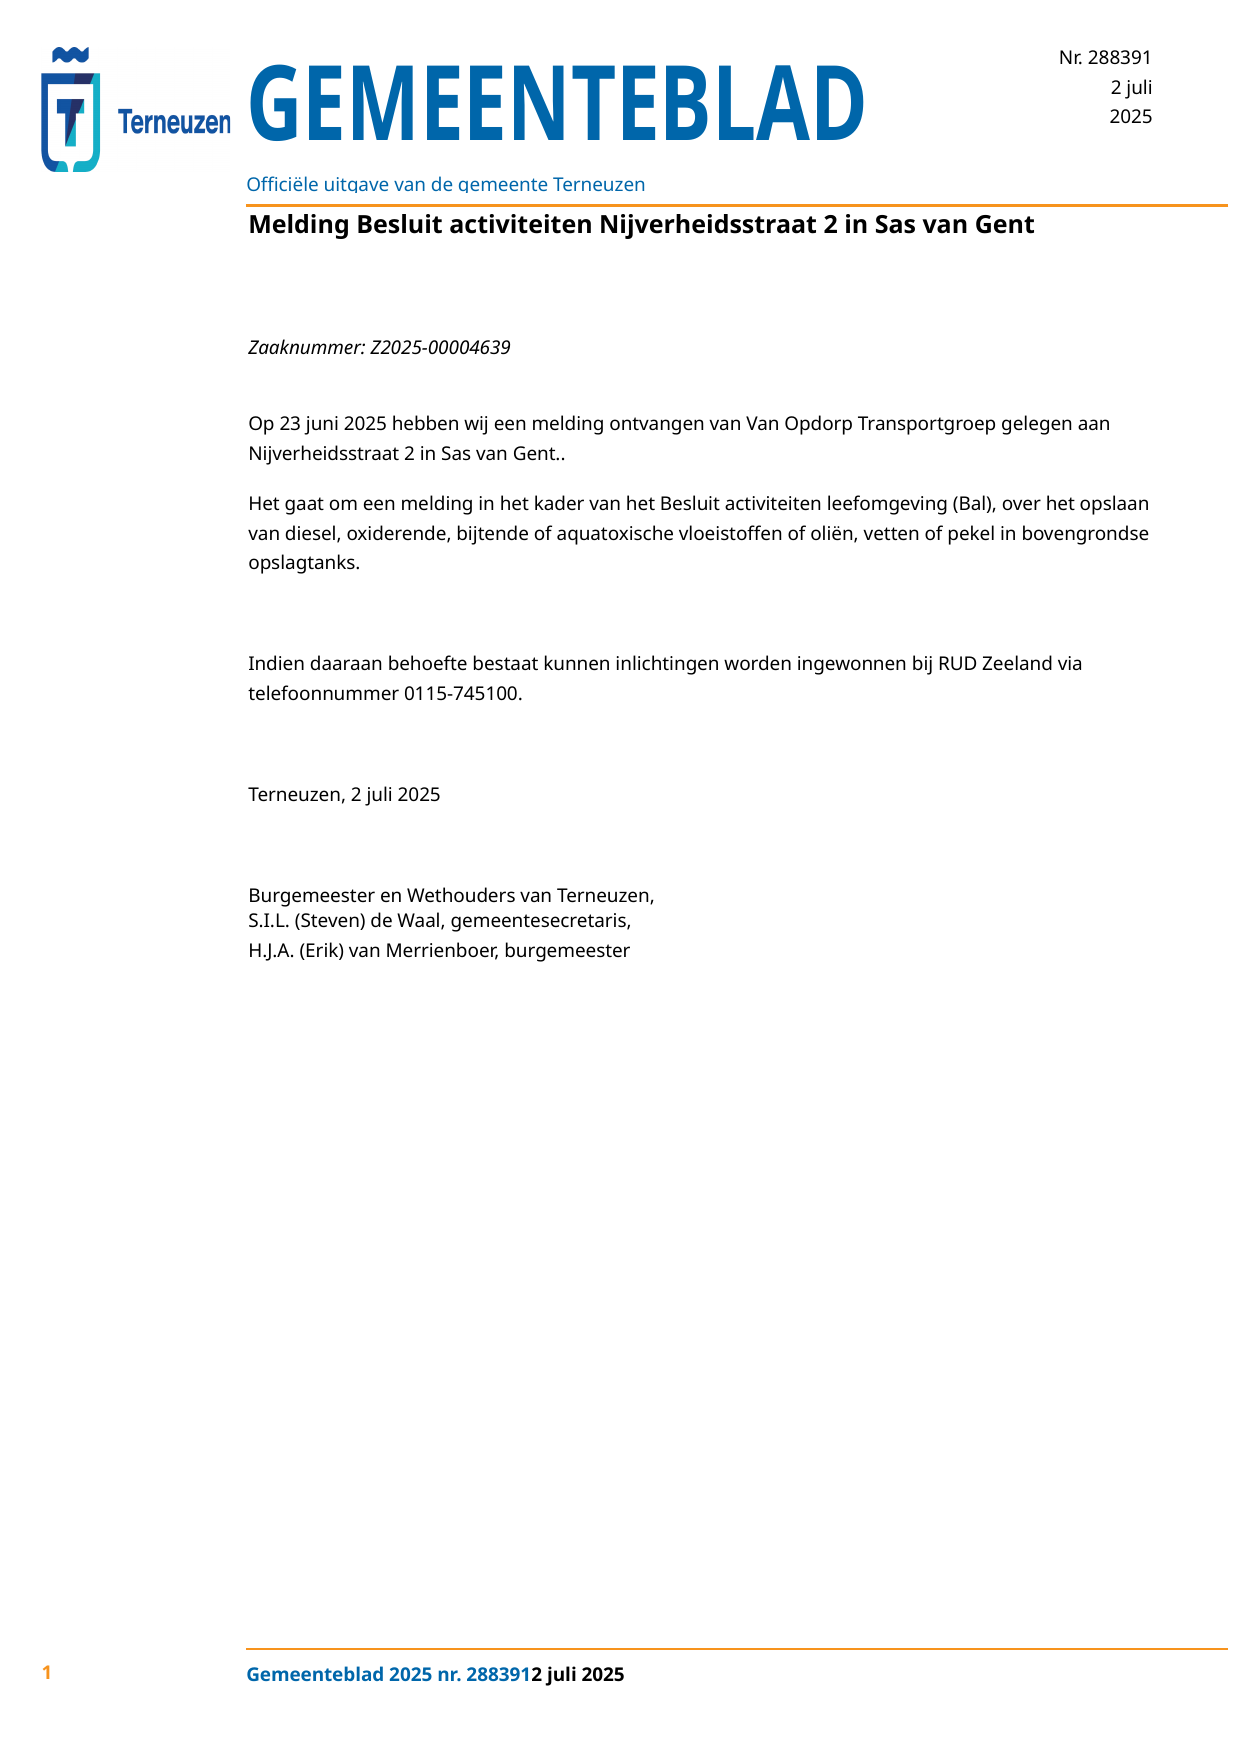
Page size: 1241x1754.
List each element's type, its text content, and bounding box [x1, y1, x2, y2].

text Op 23 juni 2025 hebben wij een melding ontvangen van Van Opdorp Transportgroep gelegen aan Nijverheidsstraat 2 in Sas van Gent.. [248, 410, 1152, 466]
table_cell [700, 963, 1152, 988]
text Terneuzen, 2 juli 2025 [248, 781, 1152, 807]
text Indien daaraan behoefte bestaat kunnen inlichtingen worden ingewonnen bij RUD Zeeland via telefoonnummer 0115-745100. [248, 650, 1152, 706]
table_cell [248, 963, 700, 988]
text Het gaat om een melding in het kader van het Besluit activiteiten leefomgeving (Bal), over het opslaan van diesel, oxiderende, bijtende of aquatoxische vloeistoffen of oliën, vetten of pekel in bovengrondse opslagtanks. [248, 490, 1152, 575]
table_cell [700, 1014, 1152, 1040]
table_cell [248, 989, 1152, 1014]
table_cell S.I.L. (Steven) de Waal, gemeentesecretaris, H.J.A. (Erik) van Merrienboer, burgemeester [248, 908, 700, 963]
text Melding Besluit activiteiten Nijverheidsstraat 2 in Sas van Gent [248, 207, 1152, 241]
text Zaaknummer: Z2025-00004639 [248, 334, 1152, 360]
table_cell [248, 1014, 700, 1040]
table_cell [700, 908, 1152, 963]
table_header Burgemeester en Wethouders van Terneuzen, [248, 882, 1152, 907]
picture [41, 47, 231, 172]
